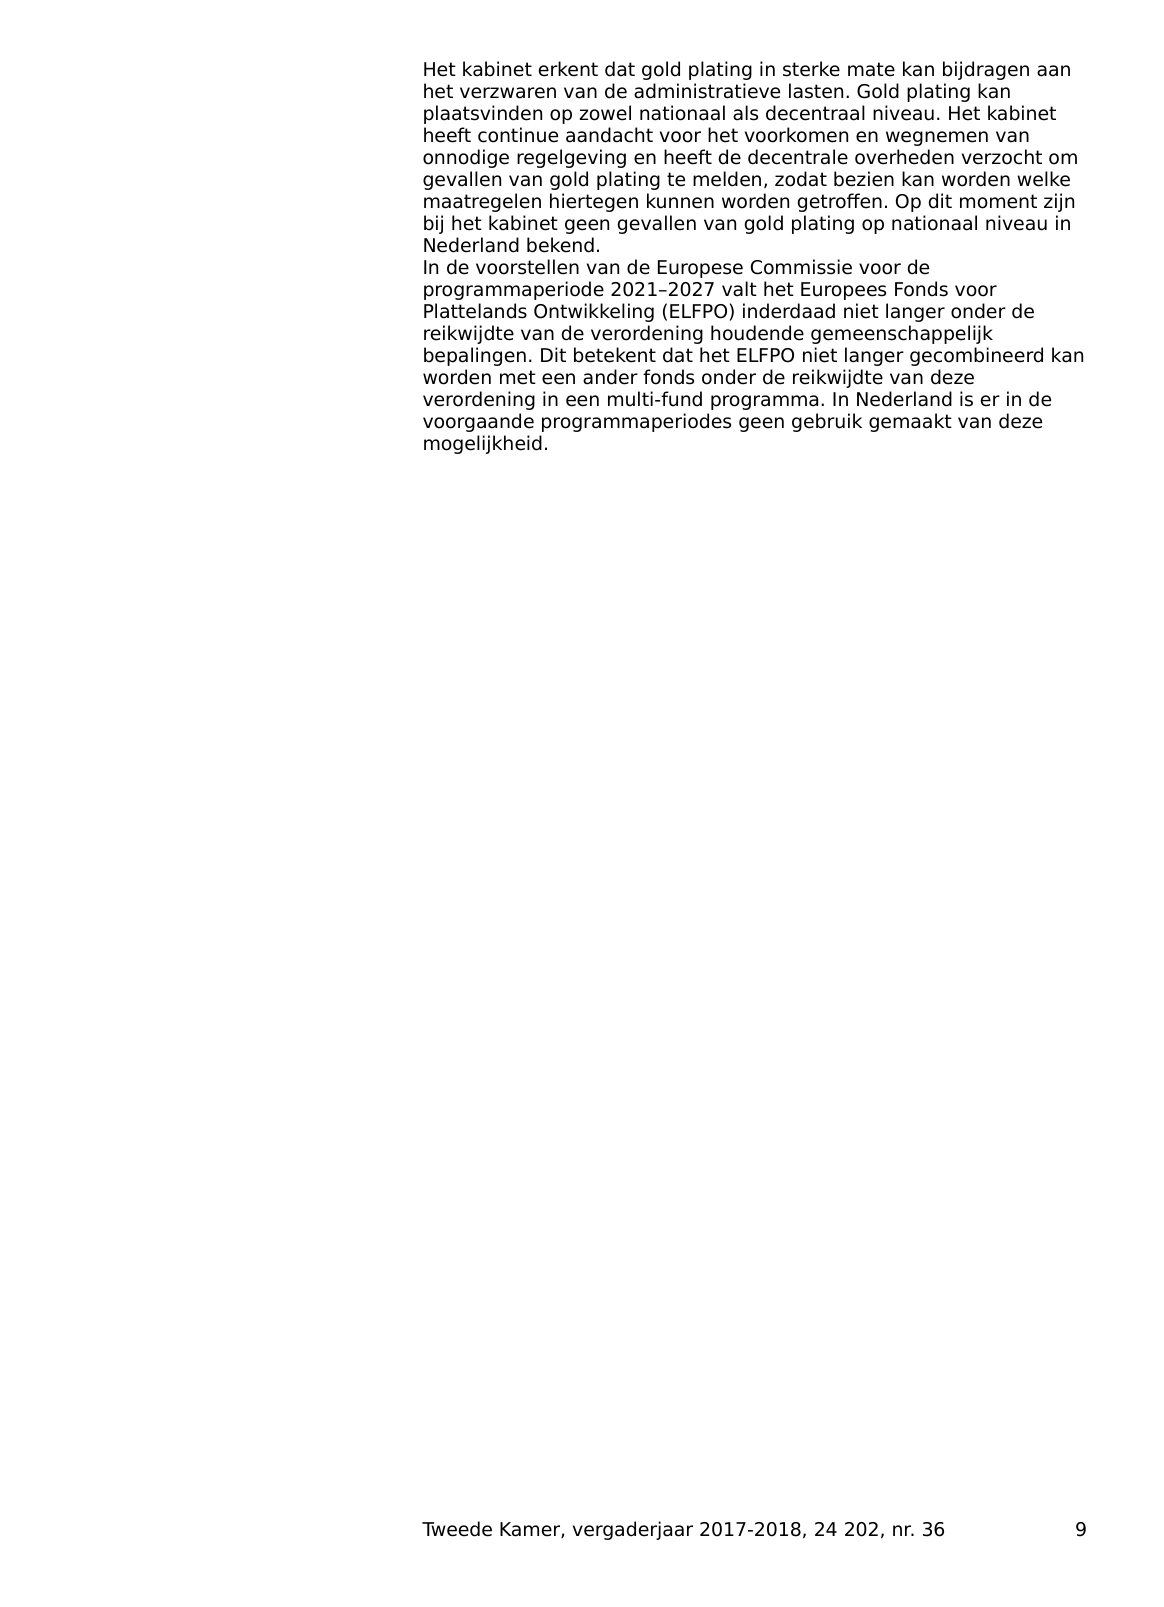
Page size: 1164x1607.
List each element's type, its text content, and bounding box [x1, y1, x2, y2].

text In de voorstellen van de Europese Commissie voor de programmaperiode 2021–2027 valt het Europees Fonds voor Plattelands Ontwikkeling (ELFPO) inderdaad niet langer onder de reikwijdte van de verordening houdende gemeenschappelijk bepalingen. Dit betekent dat het ELFPO niet langer gecombineerd kan worden met een ander fonds onder de reikwijdte van deze verordening in een multi-fund programma. In Nederland is er in de voorgaande programmaperiodes geen gebruik gemaakt van deze mogelijkheid. [422, 257, 1087, 455]
text Het kabinet erkent dat gold plating in sterke mate kan bijdragen aan het verzwaren van de administratieve lasten. Gold plating kan plaatsvinden op zowel nationaal als decentraal niveau. Het kabinet heeft continue aandacht voor het voorkomen en wegnemen van onnodige regelgeving en heeft de decentrale overheden verzocht om gevallen van gold plating te melden, zodat bezien kan worden welke maatregelen hiertegen kunnen worden getroffen. Op dit moment zijn bij het kabinet geen gevallen van gold plating op nationaal niveau in Nederland bekend. [422, 59, 1087, 257]
